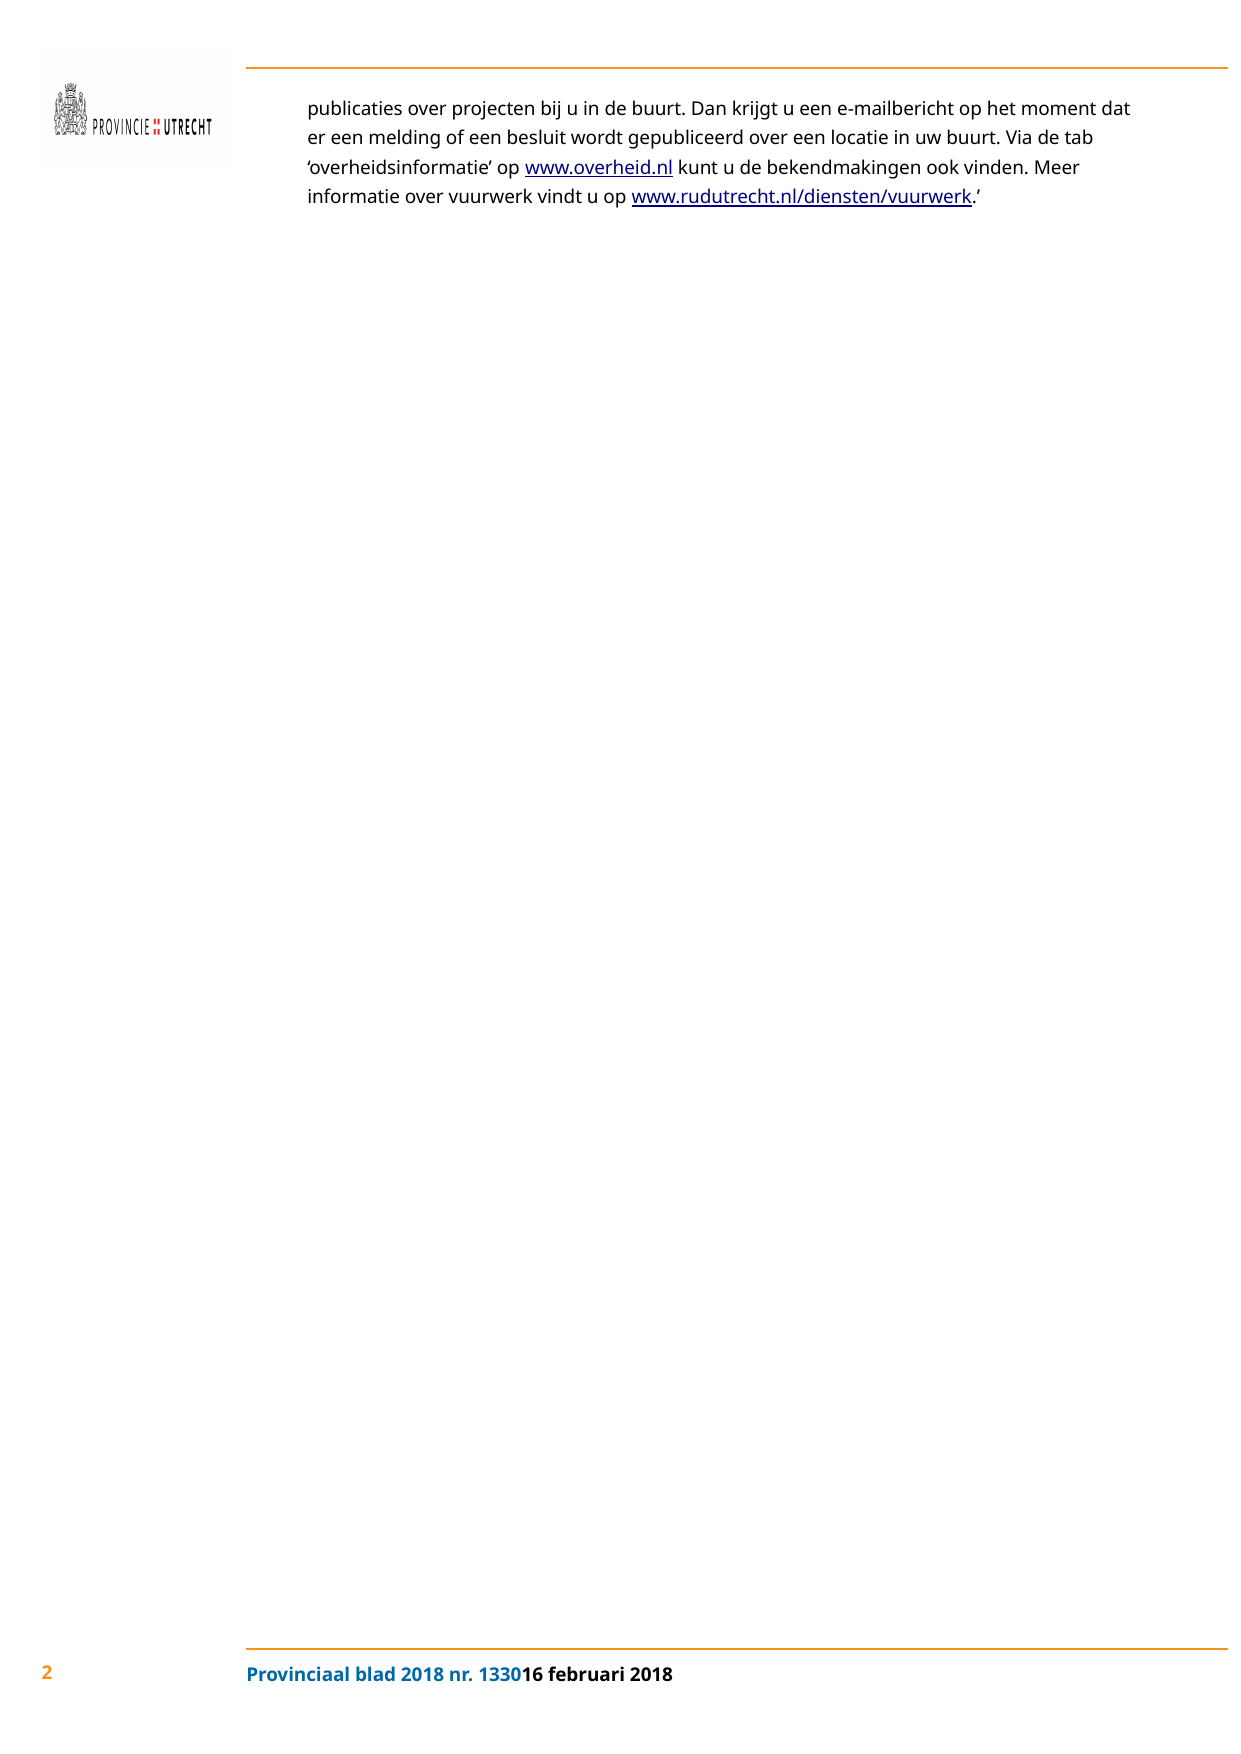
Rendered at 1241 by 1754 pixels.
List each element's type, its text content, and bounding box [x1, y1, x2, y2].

picture [41, 47, 231, 172]
list publicaties over projecten bij u in de buurt. Dan krijgt u een e-mailbericht op het moment dat er een melding of een besluit wordt gepubliceerd over een locatie in uw buurt. Via de tab ‘overheidsinformatie’ op www.overheid.nl kunt u de bekendmakingen ook vinden. Meer informatie over vuurwerk vindt u op www.rudutrecht.nl/diensten/vuurwerk.’ [248, 95, 1152, 209]
